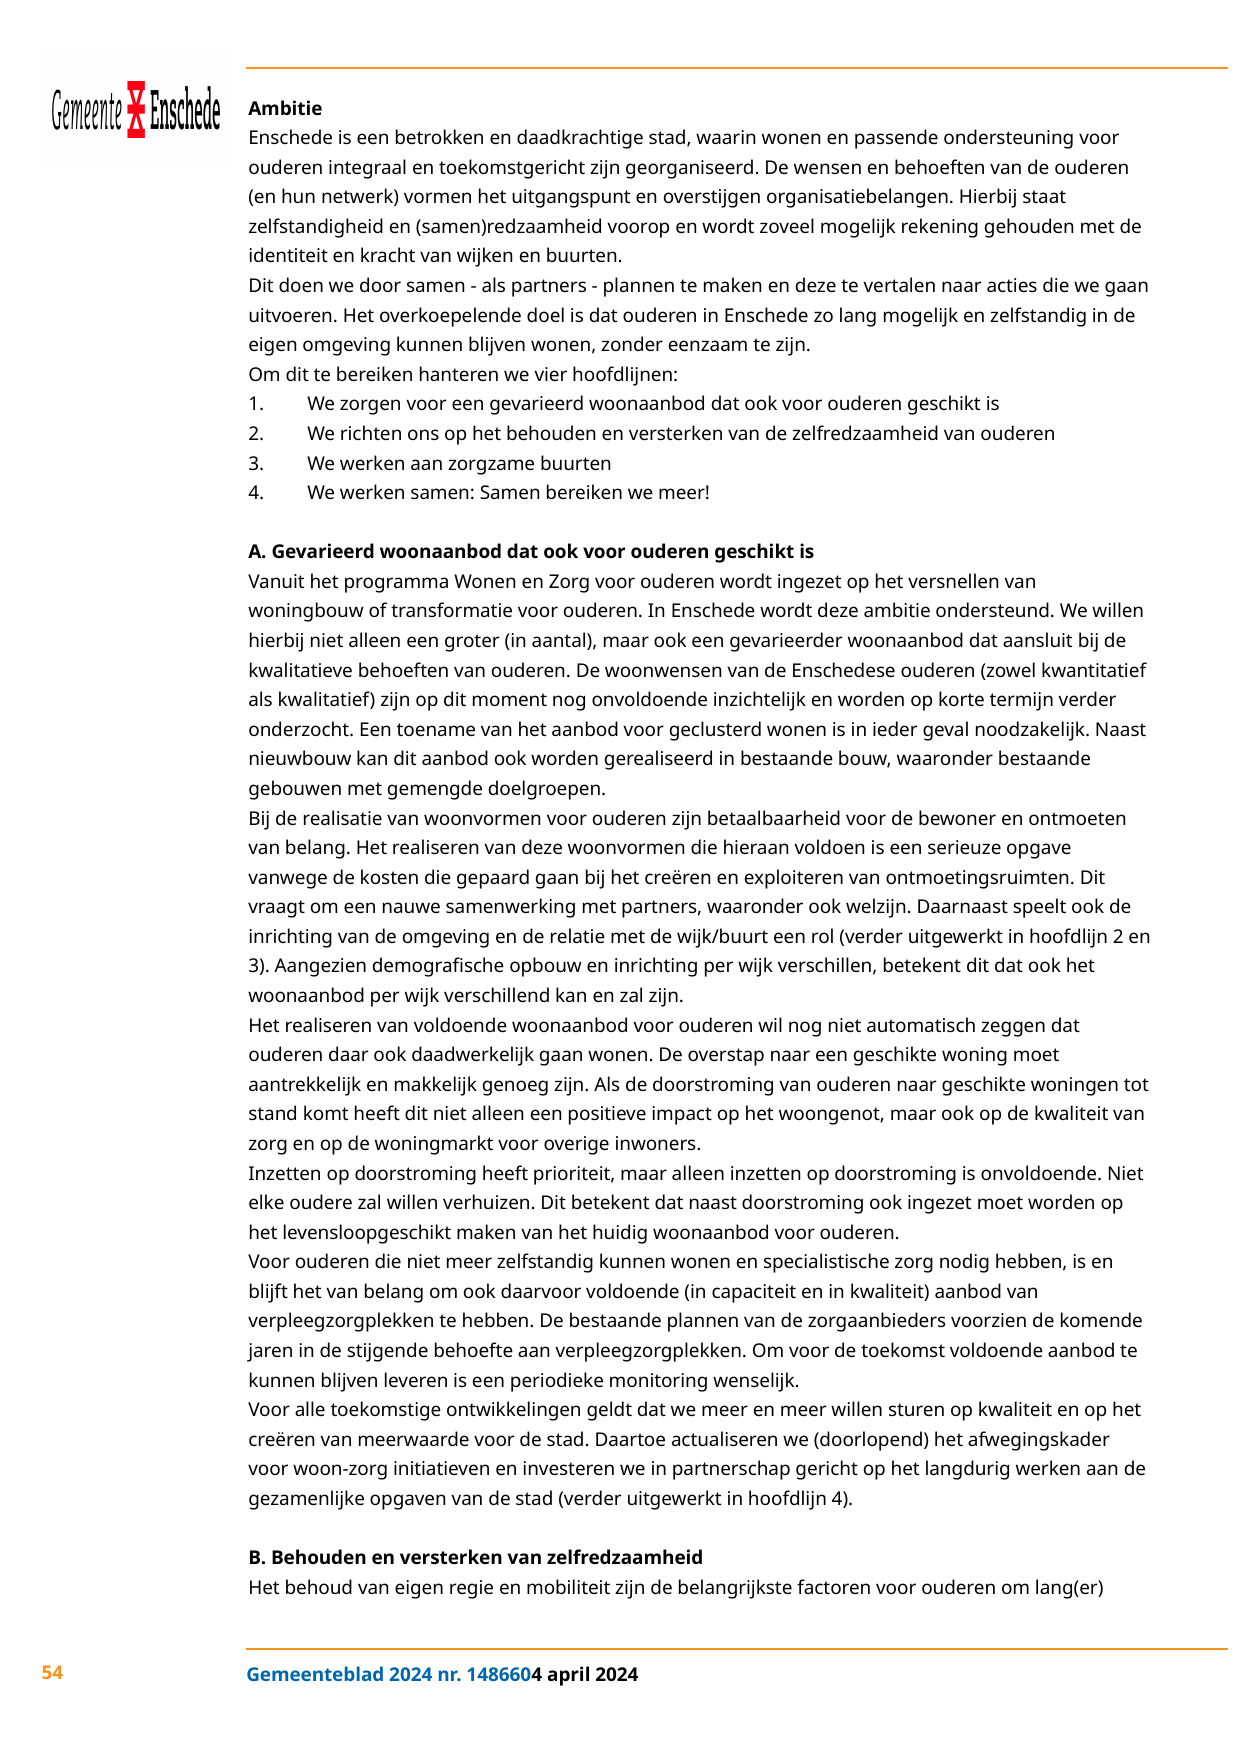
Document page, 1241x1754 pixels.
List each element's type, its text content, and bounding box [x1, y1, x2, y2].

text Om dit te bereiken hanteren we vier hoofdlijnen: [248, 361, 1152, 387]
text Vanuit het programma Wonen en Zorg voor ouderen wordt ingezet op het versnellen van woningbouw of transformatie voor ouderen. In Enschede wordt deze ambitie ondersteund. We willen hierbij niet alleen een groter (in aantal), maar ook een gevarieerder woonaanbod dat aansluit bij de kwalitatieve behoeften van ouderen. De woonwensen van de Enschedese ouderen (zowel kwantitatief als kwalitatief) zijn op dit moment nog onvoldoende inzichtelijk en worden op korte termijn verder onderzocht. Een toename van het aanbod voor geclusterd wonen is in ieder geval noodzakelijk. Naast nieuwbouw kan dit aanbod ook worden gerealiseerd in bestaande bouw, waaronder bestaande gebouwen met gemengde doelgroepen. [248, 568, 1152, 801]
text Het behoud van eigen regie en mobiliteit zijn de belangrijkste factoren voor ouderen om lang(er) [248, 1574, 1152, 1600]
text Voor ouderen die niet meer zelfstandig kunnen wonen en specialistische zorg nodig hebben, is en blijft het van belang om ook daarvoor voldoende (in capaciteit en in kwaliteit) aanbod van verpleegzorgplekken te hebben. De bestaande plannen van de zorgaanbieders voorzien de komende jaren in de stijgende behoefte aan verpleegzorgplekken. Om voor de toekomst voldoende aanbod te kunnen blijven leveren is een periodieke monitoring wenselijk. [248, 1248, 1152, 1393]
list We werken samen: Samen bereiken we meer! [248, 479, 1152, 505]
list We richten ons op het behouden en versterken van de zelfredzaamheid van ouderen [248, 420, 1152, 446]
text Voor alle toekomstige ontwikkelingen geldt dat we meer en meer willen sturen op kwaliteit en op het creëren van meerwaarde voor de stad. Daartoe actualiseren we (doorlopend) het afwegingskader voor woon-zorg initiatieven en investeren we in partnerschap gericht op het langdurig werken aan de gezamenlijke opgaven van de stad (verder uitgewerkt in hoofdlijn 4). [248, 1396, 1152, 1511]
list We werken aan zorgzame buurten [248, 450, 1152, 476]
text Enschede is een betrokken en daadkrachtige stad, waarin wonen en passende ondersteuning voor ouderen integraal en toekomstgericht zijn georganiseerd. De wensen en behoeften van de ouderen (en hun netwerk) vormen het uitgangspunt en overstijgen organisatiebelangen. Hierbij staat zelfstandigheid en (samen)redzaamheid voorop en wordt zoveel mogelijk rekening gehouden met de identiteit en kracht van wijken en buurten. [248, 124, 1152, 268]
text Bij de realisatie van woonvormen voor ouderen zijn betaalbaarheid voor de bewoner en ontmoeten van belang. Het realiseren van deze woonvormen die hieraan voldoen is een serieuze opgave vanwege de kosten die gepaard gaan bij het creëren en exploiteren van ontmoetingsruimten. Dit vraagt om een nauwe samenwerking met partners, waaronder ook welzijn. Daarnaast speelt ook de inrichting van de omgeving en de relatie met de wijk/buurt een rol (verder uitgewerkt in hoofdlijn 2 en 3). Aangezien demografische opbouw en inrichting per wijk verschillen, betekent dit dat ook het woonaanbod per wijk verschillend kan en zal zijn. [248, 805, 1152, 1008]
text Dit doen we door samen - als partners - plannen te maken en deze te vertalen naar acties die we gaan uitvoeren. Het overkoepelende doel is dat ouderen in Enschede zo lang mogelijk en zelfstandig in de eigen omgeving kunnen blijven wonen, zonder eenzaam te zijn. [248, 272, 1152, 357]
text Ambitie [248, 95, 1152, 121]
text Inzetten op doorstroming heeft prioriteit, maar alleen inzetten op doorstroming is onvoldoende. Niet elke oudere zal willen verhuizen. Dit betekent dat naast doorstroming ook ingezet moet worden op het levensloopgeschikt maken van het huidig woonaanbod voor ouderen. [248, 1160, 1152, 1245]
text B. Behouden en versterken van zelfredzaamheid [248, 1544, 1152, 1570]
text A. Gevarieerd woonaanbod dat ook voor ouderen geschikt is [248, 538, 1152, 564]
text Het realiseren van voldoende woonaanbod voor ouderen wil nog niet automatisch zeggen dat ouderen daar ook daadwerkelijk gaan wonen. De overstap naar een geschikte woning moet aantrekkelijk en makkelijk genoeg zijn. Als de doorstroming van ouderen naar geschikte woningen tot stand komt heeft dit niet alleen een positieve impact op het woongenot, maar ook op de kwaliteit van zorg en op de woningmarkt voor overige inwoners. [248, 1012, 1152, 1156]
picture [41, 47, 231, 172]
list We zorgen voor een gevarieerd woonaanbod dat ook voor ouderen geschikt is [248, 391, 1152, 416]
